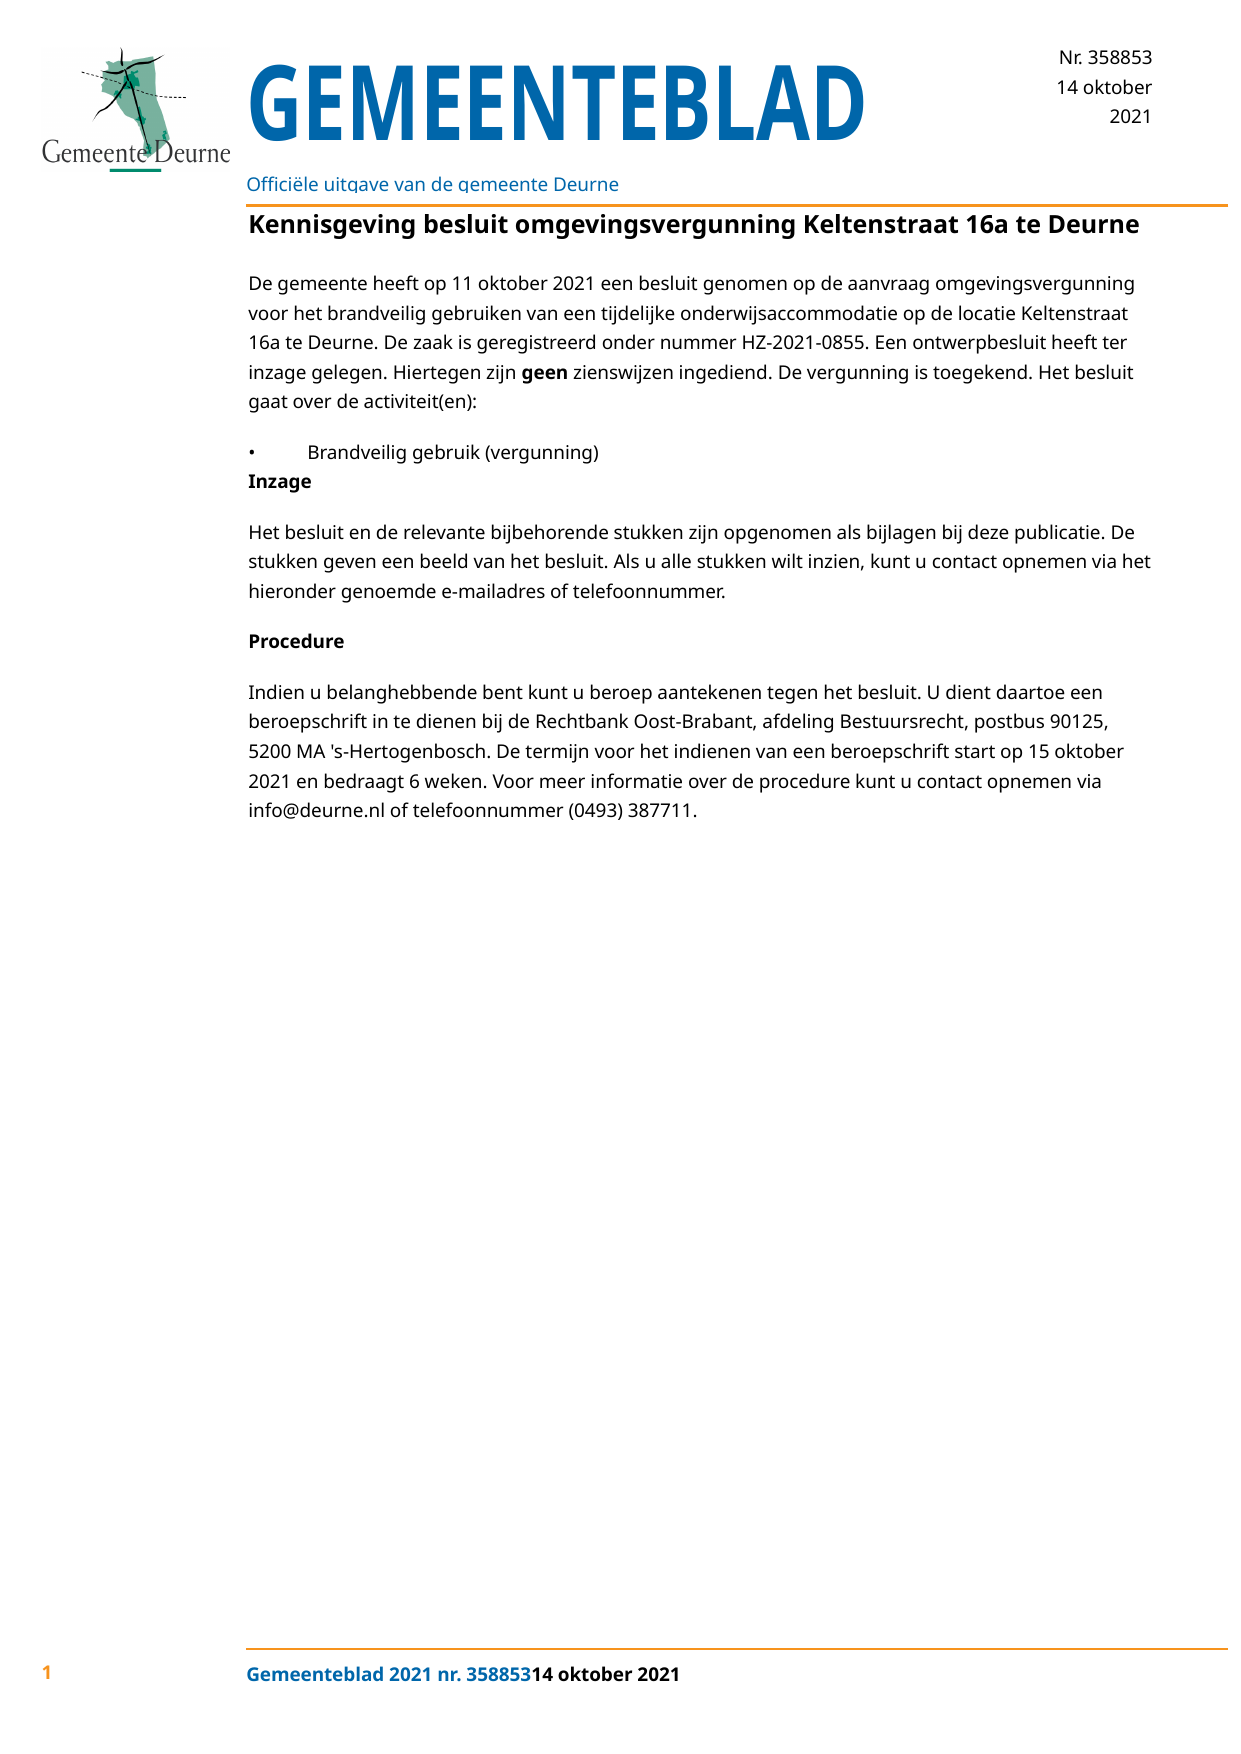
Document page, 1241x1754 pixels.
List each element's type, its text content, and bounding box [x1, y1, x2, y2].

text Procedure [248, 629, 1152, 654]
text Kennisgeving besluit omgevingsvergunning Keltenstraat 16a te Deurne [248, 207, 1152, 241]
list Brandveilig gebruik (vergunning) [248, 439, 1152, 465]
text Inzage [248, 469, 1152, 494]
text Indien u belanghebbende bent kunt u beroep aantekenen tegen het besluit. U dient daartoe een beroepschrift in te dienen bij de Rechtbank Oost-Brabant, afdeling Bestuursrecht, postbus 90125, 5200 MA 's-Hertogenbosch. De termijn voor het indienen van een beroepschrift start op 15 oktober 2021 en bedraagt 6 weken. Voor meer informatie over de procedure kunt u contact opnemen via info@deurne.nl of telefoonnummer (0493) 387711. [248, 679, 1152, 823]
text De gemeente heeft op 11 oktober 2021 een besluit genomen op de aanvraag omgevingsvergunning voor het brandveilig gebruiken van een tijdelijke onderwijsaccommodatie op de locatie Keltenstraat 16a te Deurne. De zaak is geregistreerd onder nummer HZ-2021-0855. Een ontwerpbesluit heeft ter inzage gelegen. Hiertegen zijn geen zienswijzen ingediend. De vergunning is toegekend. Het besluit gaat over de activiteit(en): [248, 270, 1152, 414]
text Het besluit en de relevante bijbehorende stukken zijn opgenomen als bijlagen bij deze publicatie. De stukken geven een beeld van het besluit. Als u alle stukken wilt inzien, kunt u contact opnemen via het hieronder genoemde e-mailadres of telefoonnummer. [248, 519, 1152, 604]
picture [41, 47, 231, 172]
